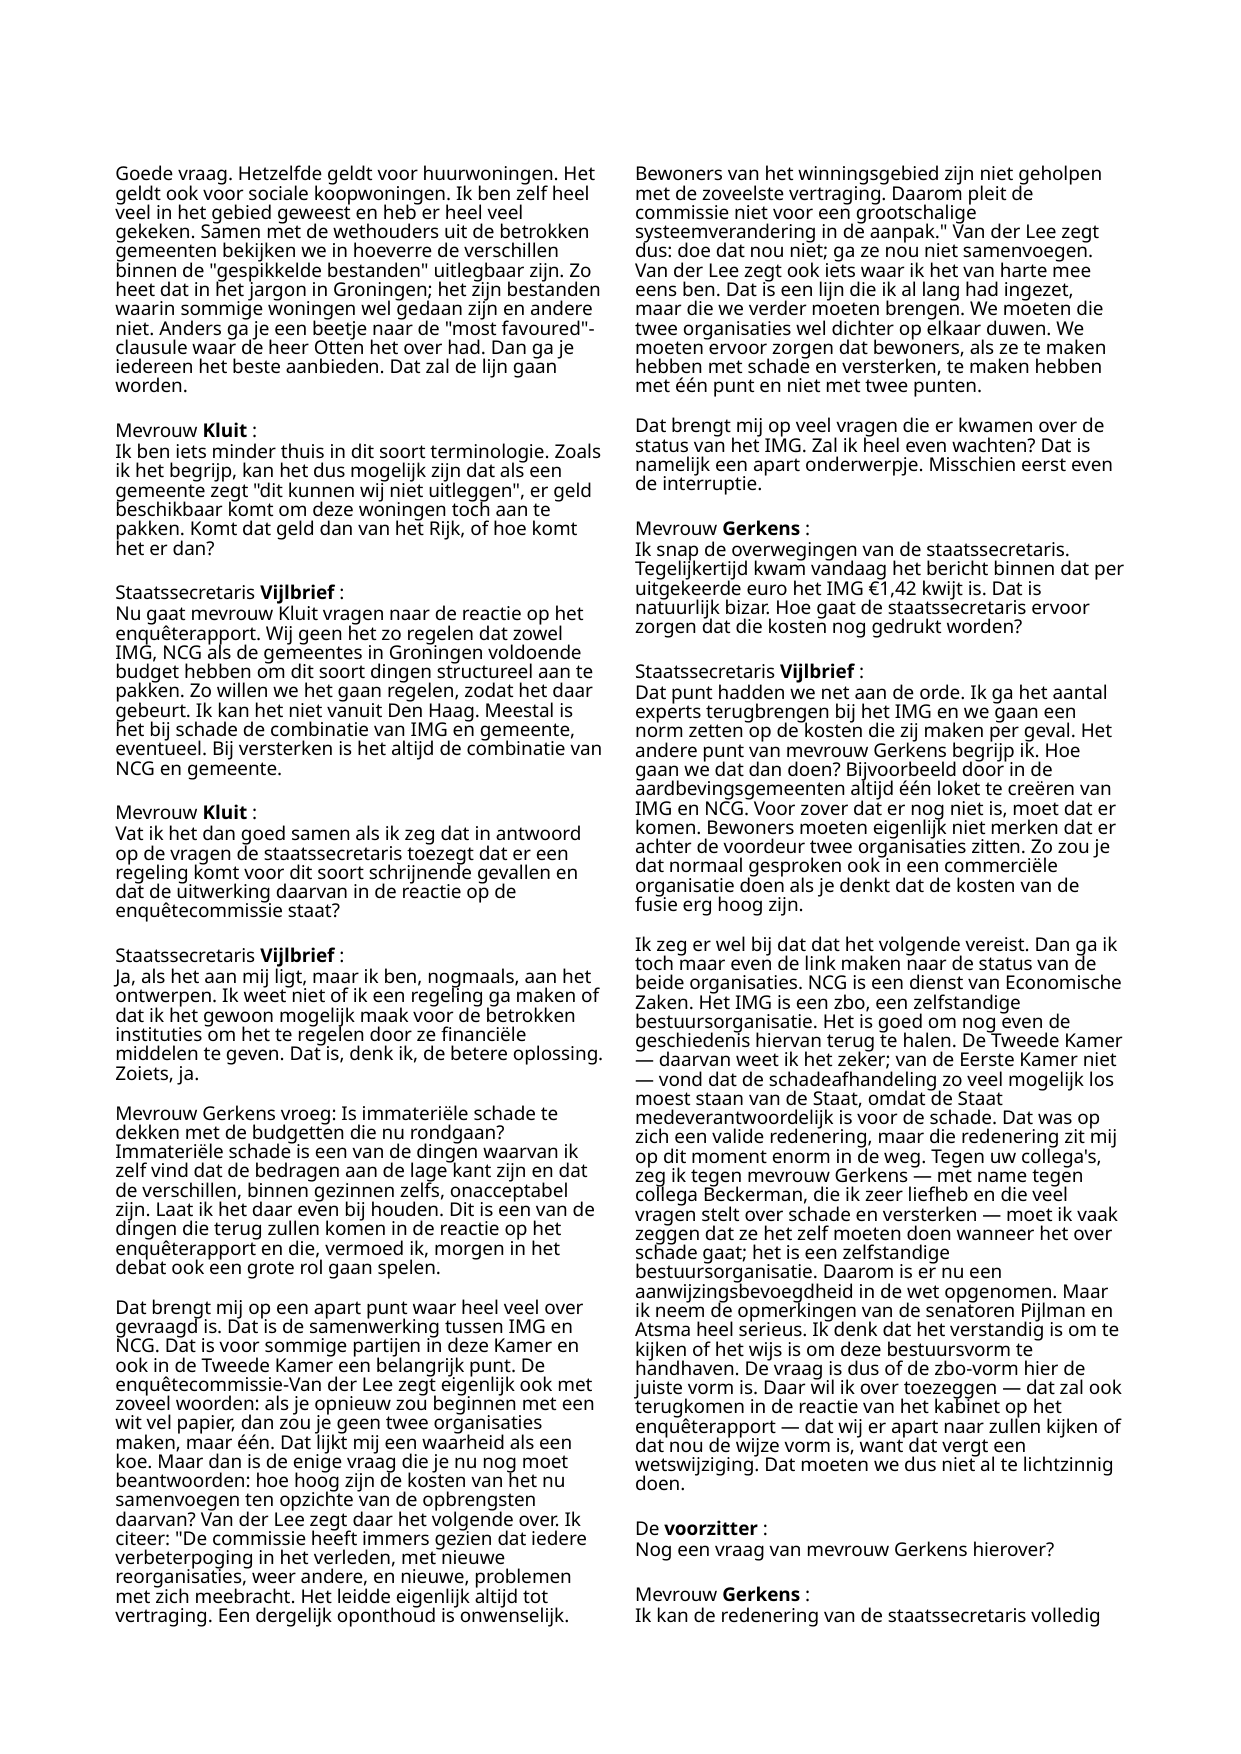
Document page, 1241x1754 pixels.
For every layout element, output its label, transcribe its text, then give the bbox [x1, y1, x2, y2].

text Mevrouw Kluit : [115, 417, 605, 443]
text Mevrouw Gerkens vroeg: Is immateriële schade te dekken met de budgetten die nu rondgaan? Immateriële schade is een van de dingen waarvan ik zelf vind dat de bedragen aan de lage kant zijn en dat de verschillen, binnen gezinnen zelfs, onacceptabel zijn. Laat ik het daar even bij houden. Dit is een van de dingen die terug zullen komen in de reactie op het enquêterapport en die, vermoed ik, morgen in het debat ook een grote rol gaan spelen. [115, 1104, 605, 1278]
text Goede vraag. Hetzelfde geldt voor huurwoningen. Het geldt ook voor sociale koopwoningen. Ik ben zelf heel veel in het gebied geweest en heb er heel veel gekeken. Samen met de wethouders uit de betrokken gemeenten bekijken we in hoeverre de verschillen binnen de "gespikkelde bestanden" uitlegbaar zijn. Zo heet dat in het jargon in Groningen; het zijn bestanden waarin sommige woningen wel gedaan zijn en andere niet. Anders ga je een beetje naar de "most favoured"-clausule waar de heer Otten het over had. Dan ga je iedereen het beste aanbieden. Dat zal de lijn gaan worden. [115, 165, 605, 397]
text Nog een vraag van mevrouw Gerkens hierover? [635, 1541, 1125, 1561]
text Dat brengt mij op veel vragen die er kwamen over de status van het IMG. Zal ik heel even wachten? Dat is namelijk een apart onderwerpje. Misschien eerst even de interruptie. [635, 417, 1125, 494]
text Staatssecretaris Vijlbrief : [635, 658, 1125, 684]
text Ja, als het aan mij ligt, maar ik ben, nogmaals, aan het ontwerpen. Ik weet niet of ik een regeling ga maken of dat ik het gewoon mogelijk maak voor de betrokken instituties om het te regelen door ze financiële middelen te geven. Dat is, denk ik, de betere oplossing. Zoiets, ja. [115, 968, 605, 1084]
text Ik ben iets minder thuis in dit soort terminologie. Zoals ik het begrijp, kan het dus mogelijk zijn dat als een gemeente zegt "dit kunnen wij niet uitleggen", er geld beschikbaar komt om deze woningen toch aan te pakken. Komt dat geld dan van het Rijk, of hoe komt het er dan? [115, 443, 605, 559]
text Dat brengt mij op een apart punt waar heel veel over gevraagd is. Dat is de samenwerking tussen IMG en NCG. Dat is voor sommige partijen in deze Kamer en ook in de Tweede Kamer een belangrijk punt. De enquêtecommissie-Van der Lee zegt eigenlijk ook met zoveel woorden: als je opnieuw zou beginnen met een wit vel papier, dan zou je geen twee organisaties maken, maar één. Dat lijkt mij een waarheid als een koe. Maar dan is de enige vraag die je nu nog moet beantwoorden: hoe hoog zijn de kosten van het nu samenvoegen ten opzichte van de opbrengsten daarvan? Van der Lee zegt daar het volgende over. Ik citeer: "De commissie heeft immers gezien dat iedere verbeterpoging in het verleden, met nieuwe reorganisaties, weer andere, en nieuwe, problemen met zich meebracht. Het leidde eigenlijk altijd tot vertraging. Een dergelijk oponthoud is onwenselijk. [115, 1299, 605, 1626]
text Mevrouw Kluit : [115, 799, 605, 825]
text Ik zeg er wel bij dat dat het volgende vereist. Dan ga ik toch maar even de link maken naar de status van de beide organisaties. NCG is een dienst van Economische Zaken. Het IMG is een zbo, een zelfstandige bestuursorganisatie. Het is goed om nog even de geschiedenis hiervan terug te halen. De Tweede Kamer — daarvan weet ik het zeker; van de Eerste Kamer niet — vond dat de schadeafhandeling zo veel mogelijk los moest staan van de Staat, omdat de Staat medeverantwoordelijk is voor de schade. Dat was op zich een valide redenering, maar die redenering zit mij op dit moment enorm in de weg. Tegen uw collega's, zeg ik tegen mevrouw Gerkens — met name tegen collega Beckerman, die ik zeer liefheb en die veel vragen stelt over schade en versterken — moet ik vaak zeggen dat ze het zelf moeten doen wanneer het over schade gaat; het is een zelfstandige bestuursorganisatie. Daarom is er nu een aanwijzingsbevoegdheid in de wet opgenomen. Maar ik neem de opmerkingen van de senatoren Pijlman en Atsma heel serieus. Ik denk dat het verstandig is om te kijken of het wijs is om deze bestuursvorm te handhaven. De vraag is dus of de zbo-vorm hier de juiste vorm is. Daar wil ik over toezeggen — dat zal ook terugkomen in de reactie van het kabinet op het enquêterapport — dat wij er apart naar zullen kijken of dat nou de wijze vorm is, want dat vergt een wetswijziging. Dat moeten we dus niet al te lichtzinnig doen. [635, 936, 1125, 1495]
text De voorzitter : [635, 1516, 1125, 1541]
text Mevrouw Gerkens : [635, 1581, 1125, 1607]
text Vat ik het dan goed samen als ik zeg dat in antwoord op de vragen de staatssecretaris toezegt dat er een regeling komt voor dit soort schrijnende gevallen en dat de uitwerking daarvan in de reactie op de enquêtecommissie staat? [115, 825, 605, 922]
text Staatssecretaris Vijlbrief : [115, 942, 605, 968]
text Ik snap de overwegingen van de staatssecretaris. Tegelijkertijd kwam vandaag het bericht binnen dat per uitgekeerde euro het IMG €1,42 kwijt is. Dat is natuurlijk bizar. Hoe gaat de staatssecretaris ervoor zorgen dat die kosten nog gedrukt worden? [635, 541, 1125, 637]
text Dat punt hadden we net aan de orde. Ik ga het aantal experts terugbrengen bij het IMG en we gaan een norm zetten op de kosten die zij maken per geval. Het andere punt van mevrouw Gerkens begrijp ik. Hoe gaan we dat dan doen? Bijvoorbeeld door in de aardbevingsgemeenten altijd één loket te creëren van IMG en NCG. Voor zover dat er nog niet is, moet dat er komen. Bewoners moeten eigenlijk niet merken dat er achter de voordeur twee organisaties zitten. Zo zou je dat normaal gesproken ook in een commerciële organisatie doen als je denkt dat de kosten van de fusie erg hoog zijn. [635, 684, 1125, 915]
text Bewoners van het winningsgebied zijn niet geholpen met de zoveelste vertraging. Daarom pleit de commissie niet voor een grootschalige systeemverandering in de aanpak." Van der Lee zegt dus: doe dat nou niet; ga ze nou niet samenvoegen. Van der Lee zegt ook iets waar ik het van harte mee eens ben. Dat is een lijn die ik al lang had ingezet, maar die we verder moeten brengen. We moeten die twee organisaties wel dichter op elkaar duwen. We moeten ervoor zorgen dat bewoners, als ze te maken hebben met schade en versterken, te maken hebben met één punt en niet met twee punten. [635, 165, 1125, 397]
text Staatssecretaris Vijlbrief : [115, 579, 605, 605]
text Mevrouw Gerkens : [635, 515, 1125, 541]
text Nu gaat mevrouw Kluit vragen naar de reactie op het enquêterapport. Wij geen het zo regelen dat zowel IMG, NCG als de gemeentes in Groningen voldoende budget hebben om dit soort dingen structureel aan te pakken. Zo willen we het gaan regelen, zodat het daar gebeurt. Ik kan het niet vanuit Den Haag. Meestal is het bij schade de combinatie van IMG en gemeente, eventueel. Bij versterken is het altijd de combinatie van NCG en gemeente. [115, 605, 605, 779]
text Ik kan de redenering van de staatssecretaris volledig [635, 1607, 1125, 1626]
